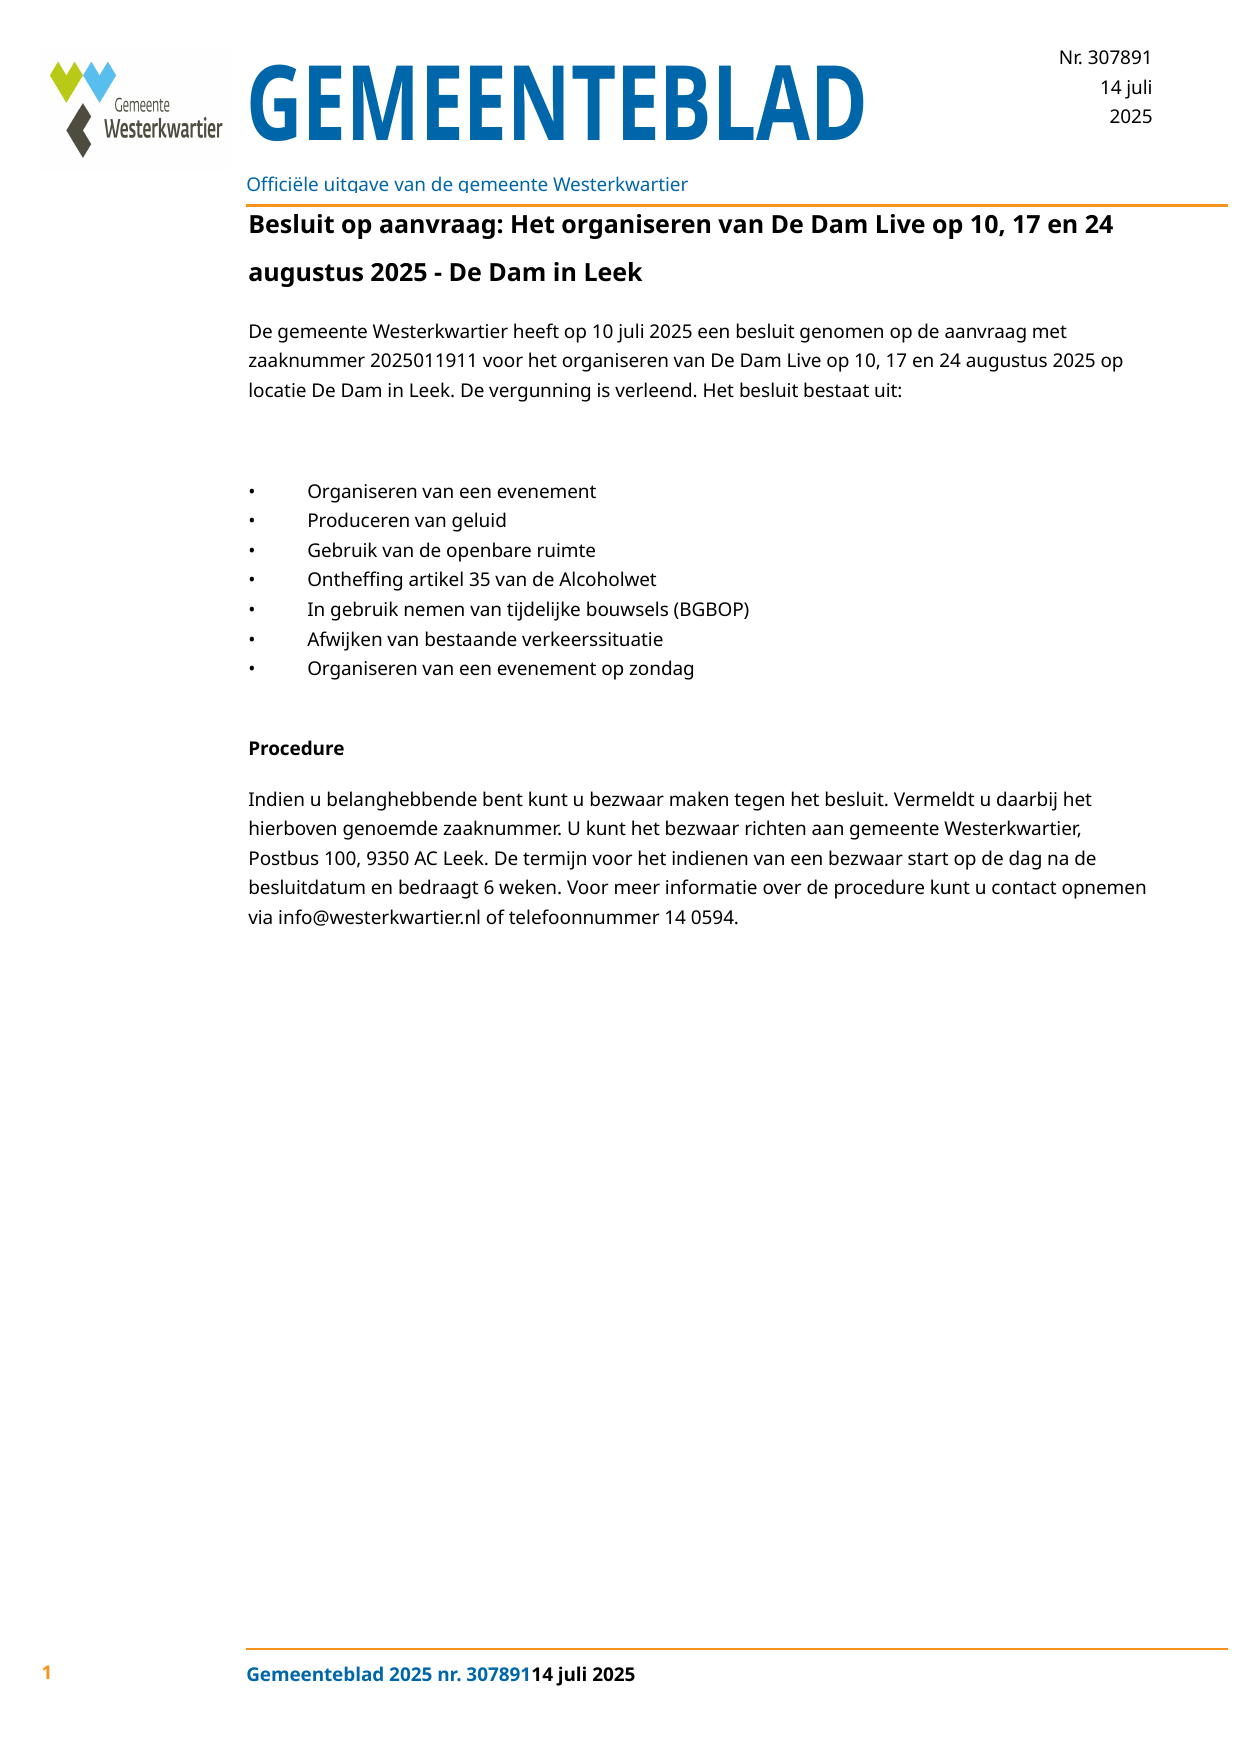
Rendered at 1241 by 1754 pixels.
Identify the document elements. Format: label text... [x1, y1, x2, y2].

text Procedure [248, 735, 1152, 761]
text Besluit op aanvraag: Het organiseren van De Dam Live op 10, 17 en 24 augustus 2025 - De Dam in Leek [248, 207, 1152, 288]
list Organiseren van een evenement [248, 478, 1152, 504]
list Ontheffing artikel 35 van de Alcoholwet [248, 567, 1152, 592]
list Organiseren van een evenement op zondag [248, 655, 1152, 681]
list Gebruik van de openbare ruimte [248, 537, 1152, 563]
text Indien u belanghebbende bent kunt u bezwaar maken tegen het besluit. Vermeldt u daarbij het hierboven genoemde zaaknummer. U kunt het bezwaar richten aan gemeente Westerkwartier, Postbus 100, 9350 AC Leek. De termijn voor het indienen van een bezwaar start op de dag na de besluitdatum en bedraagt 6 weken. Voor meer informatie over de procedure kunt u contact opnemen via info@westerkwartier.nl of telefoonnummer 14 0594. [248, 786, 1152, 930]
list In gebruik nemen van tijdelijke bouwsels (BGBOP) [248, 596, 1152, 622]
list Afwijken van bestaande verkeerssituatie [248, 626, 1152, 652]
list Produceren van geluid [248, 507, 1152, 533]
picture [41, 47, 231, 172]
text De gemeente Westerkwartier heeft op 10 juli 2025 een besluit genomen op de aanvraag met zaaknummer 2025011911 voor het organiseren van De Dam Live op 10, 17 en 24 augustus 2025 op locatie De Dam in Leek. De vergunning is verleend. Het besluit bestaat uit: [248, 318, 1152, 403]
